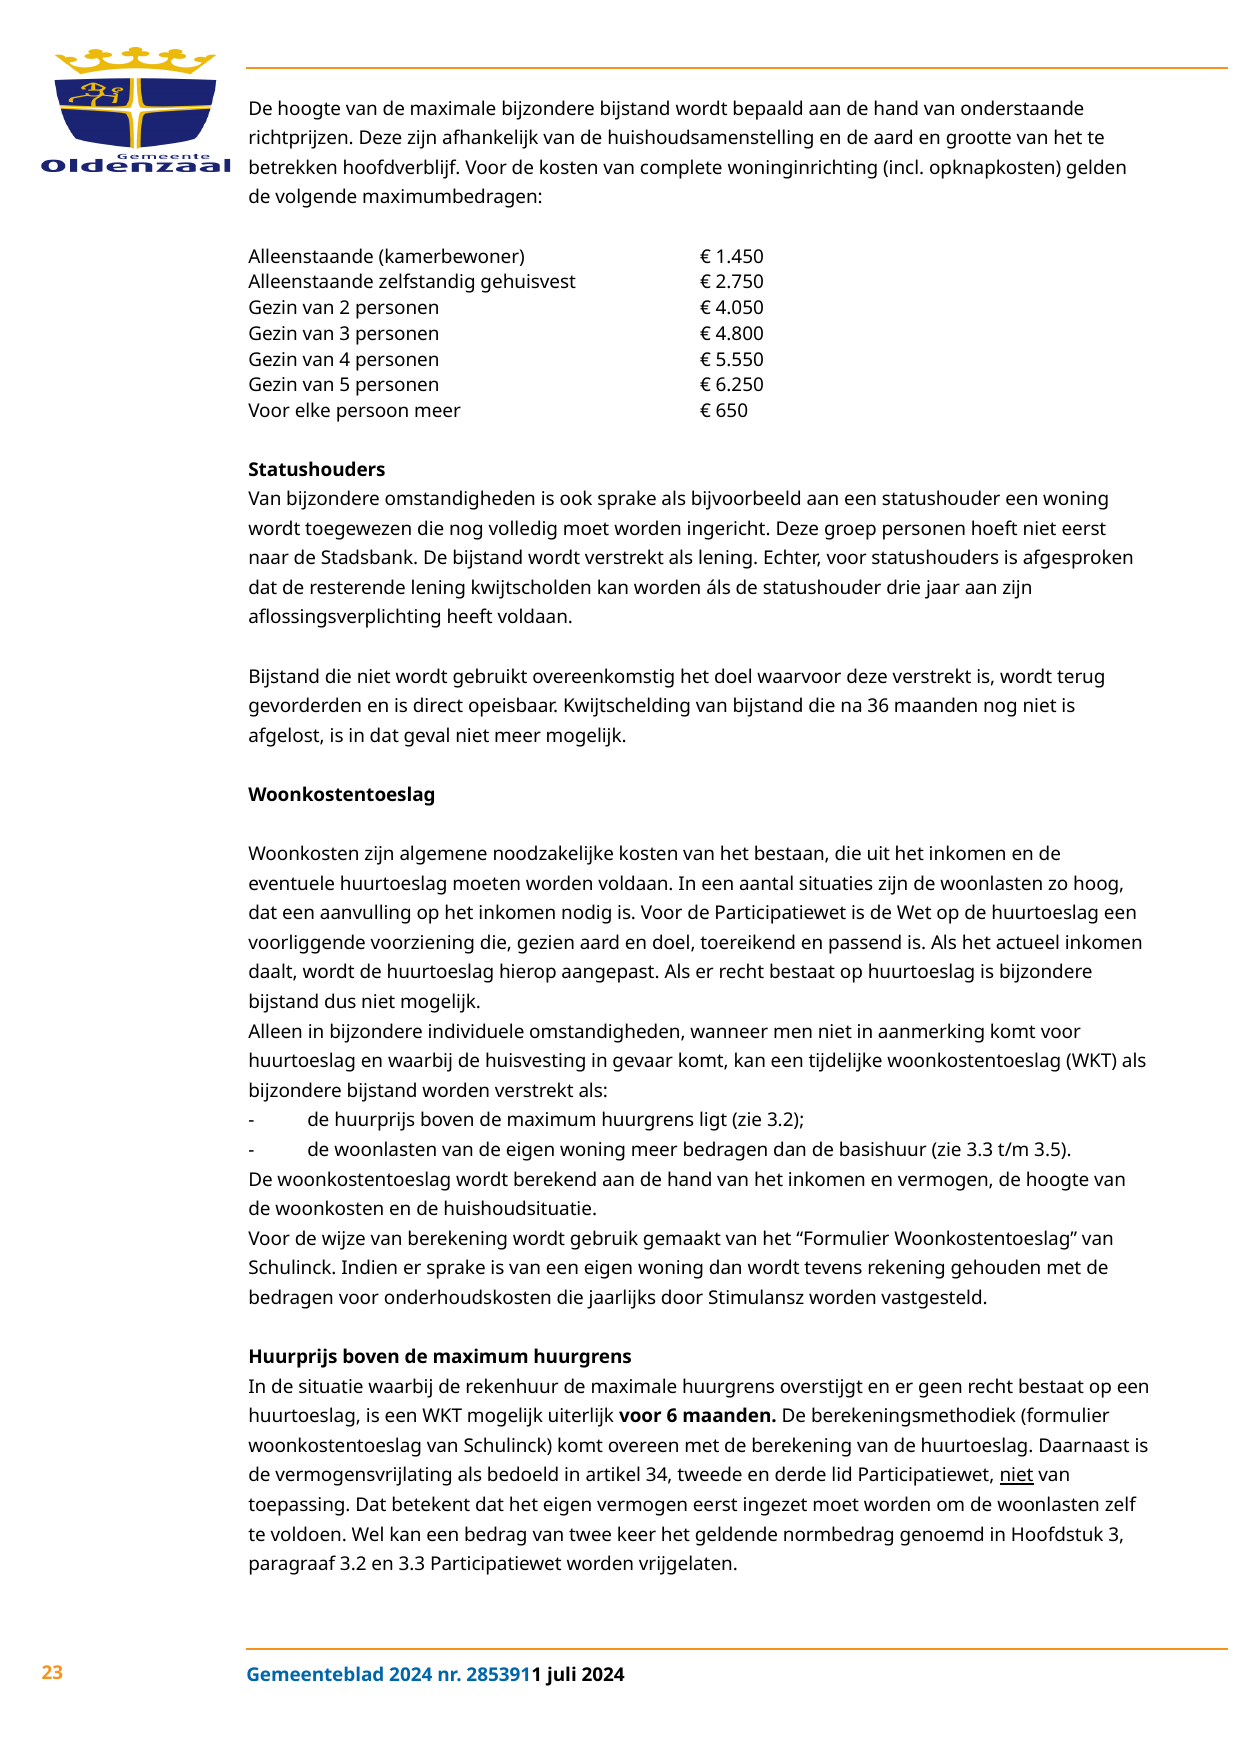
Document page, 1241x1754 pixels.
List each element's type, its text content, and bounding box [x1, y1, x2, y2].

text Huurprijs boven de maximum huurgrens [248, 1343, 1152, 1369]
text In de situatie waarbij de rekenhuur de maximale huurgrens overstijgt en er geen recht bestaat op een huurtoeslag, is een WKT mogelijk uiterlijk voor 6 maanden. De berekeningsmethodiek (formulier woonkostentoeslag van Schulinck) komt overeen met de berekening van de huurtoeslag. Daarnaast is de vermogensvrijlating als bedoeld in artikel 34, tweede en derde lid Participatiewet, niet van toepassing. Dat betekent dat het eigen vermogen eerst ingezet moet worden om de woonlasten zelf te voldoen. Wel kan een bedrag van twee keer het geldende normbedrag genoemd in Hoofdstuk 3, paragraaf 3.2 en 3.3 Participatiewet worden vrijgelaten. [248, 1373, 1152, 1576]
table_cell Voor elke persoon meer [248, 397, 700, 423]
table_cell Gezin van 3 personen [248, 320, 700, 346]
text Van bijzondere omstandigheden is ook sprake als bijvoorbeeld aan een statushouder een woning wordt toegewezen die nog volledig moet worden ingericht. Deze groep personen hoeft niet eerst naar de Stadsbank. De bijstand wordt verstrekt als lening. Echter, voor statushouders is afgesproken dat de resterende lening kwijtscholden kan worden áls de statushouder drie jaar aan zijn aflossingsverplichting heeft voldaan. [248, 485, 1152, 629]
table_cell Alleenstaande zelfstandig gehuisvest [248, 269, 700, 294]
list de huurprijs boven de maximum huurgrens ligt (zie 3.2); [248, 1107, 1152, 1132]
table_cell Gezin van 5 personen [248, 371, 700, 397]
table_cell € 650 [700, 397, 1152, 423]
table_cell € 5.550 [700, 346, 1152, 371]
table_header Alleenstaande (kamerbewoner) [248, 243, 700, 268]
table_cell € 4.800 [700, 320, 1152, 346]
text Bijstand die niet wordt gebruikt overeenkomstig het doel waarvoor deze verstrekt is, wordt terug gevorderden en is direct opeisbaar. Kwijtschelding van bijstand die na 36 maanden nog niet is afgelost, is in dat geval niet meer mogelijk. [248, 663, 1152, 748]
table_header € 1.450 [700, 243, 1152, 268]
text Woonkostentoeslag [248, 781, 1152, 807]
picture [41, 47, 231, 172]
table_cell Gezin van 4 personen [248, 346, 700, 371]
text Voor de wijze van berekening wordt gebruik gemaakt van het “Formulier Woonkostentoeslag” van Schulinck. Indien er sprake is van een eigen woning dan wordt tevens rekening gehouden met de bedragen voor onderhoudskosten die jaarlijks door Stimulansz worden vastgesteld. [248, 1225, 1152, 1310]
text De hoogte van de maximale bijzondere bijstand wordt bepaald aan de hand van onderstaande richtprijzen. Deze zijn afhankelijk van de huishoudsamenstelling en de aard en grootte van het te betrekken hoofdverblijf. Voor de kosten van complete woninginrichting (incl. opknapkosten) gelden de volgende maximumbedragen: [248, 95, 1152, 209]
table_cell € 4.050 [700, 294, 1152, 320]
text Woonkosten zijn algemene noodzakelijke kosten van het bestaan, die uit het inkomen en de eventuele huurtoeslag moeten worden voldaan. In een aantal situaties zijn de woonlasten zo hoog, dat een aanvulling op het inkomen nodig is. Voor de Participatiewet is de Wet op de huurtoeslag een voorliggende voorziening die, gezien aard en doel, toereikend en passend is. Als het actueel inkomen daalt, wordt de huurtoeslag hierop aangepast. Als er recht bestaat op huurtoeslag is bijzondere bijstand dus niet mogelijk. [248, 840, 1152, 1014]
list de woonlasten van de eigen woning meer bedragen dan de basishuur (zie 3.3 t/m 3.5). [248, 1136, 1152, 1162]
table_cell € 2.750 [700, 269, 1152, 294]
text De woonkostentoeslag wordt berekend aan de hand van het inkomen en vermogen, de hoogte van de woonkosten en de huishoudsituatie. [248, 1166, 1152, 1221]
text Statushouders [248, 456, 1152, 481]
table_cell € 6.250 [700, 371, 1152, 397]
table_cell Gezin van 2 personen [248, 294, 700, 320]
text Alleen in bijzondere individuele omstandigheden, wanneer men niet in aanmerking komt voor huurtoeslag en waarbij de huisvesting in gevaar komt, kan een tijdelijke woonkostentoeslag (WKT) als bijzondere bijstand worden verstrekt als: [248, 1018, 1152, 1103]
